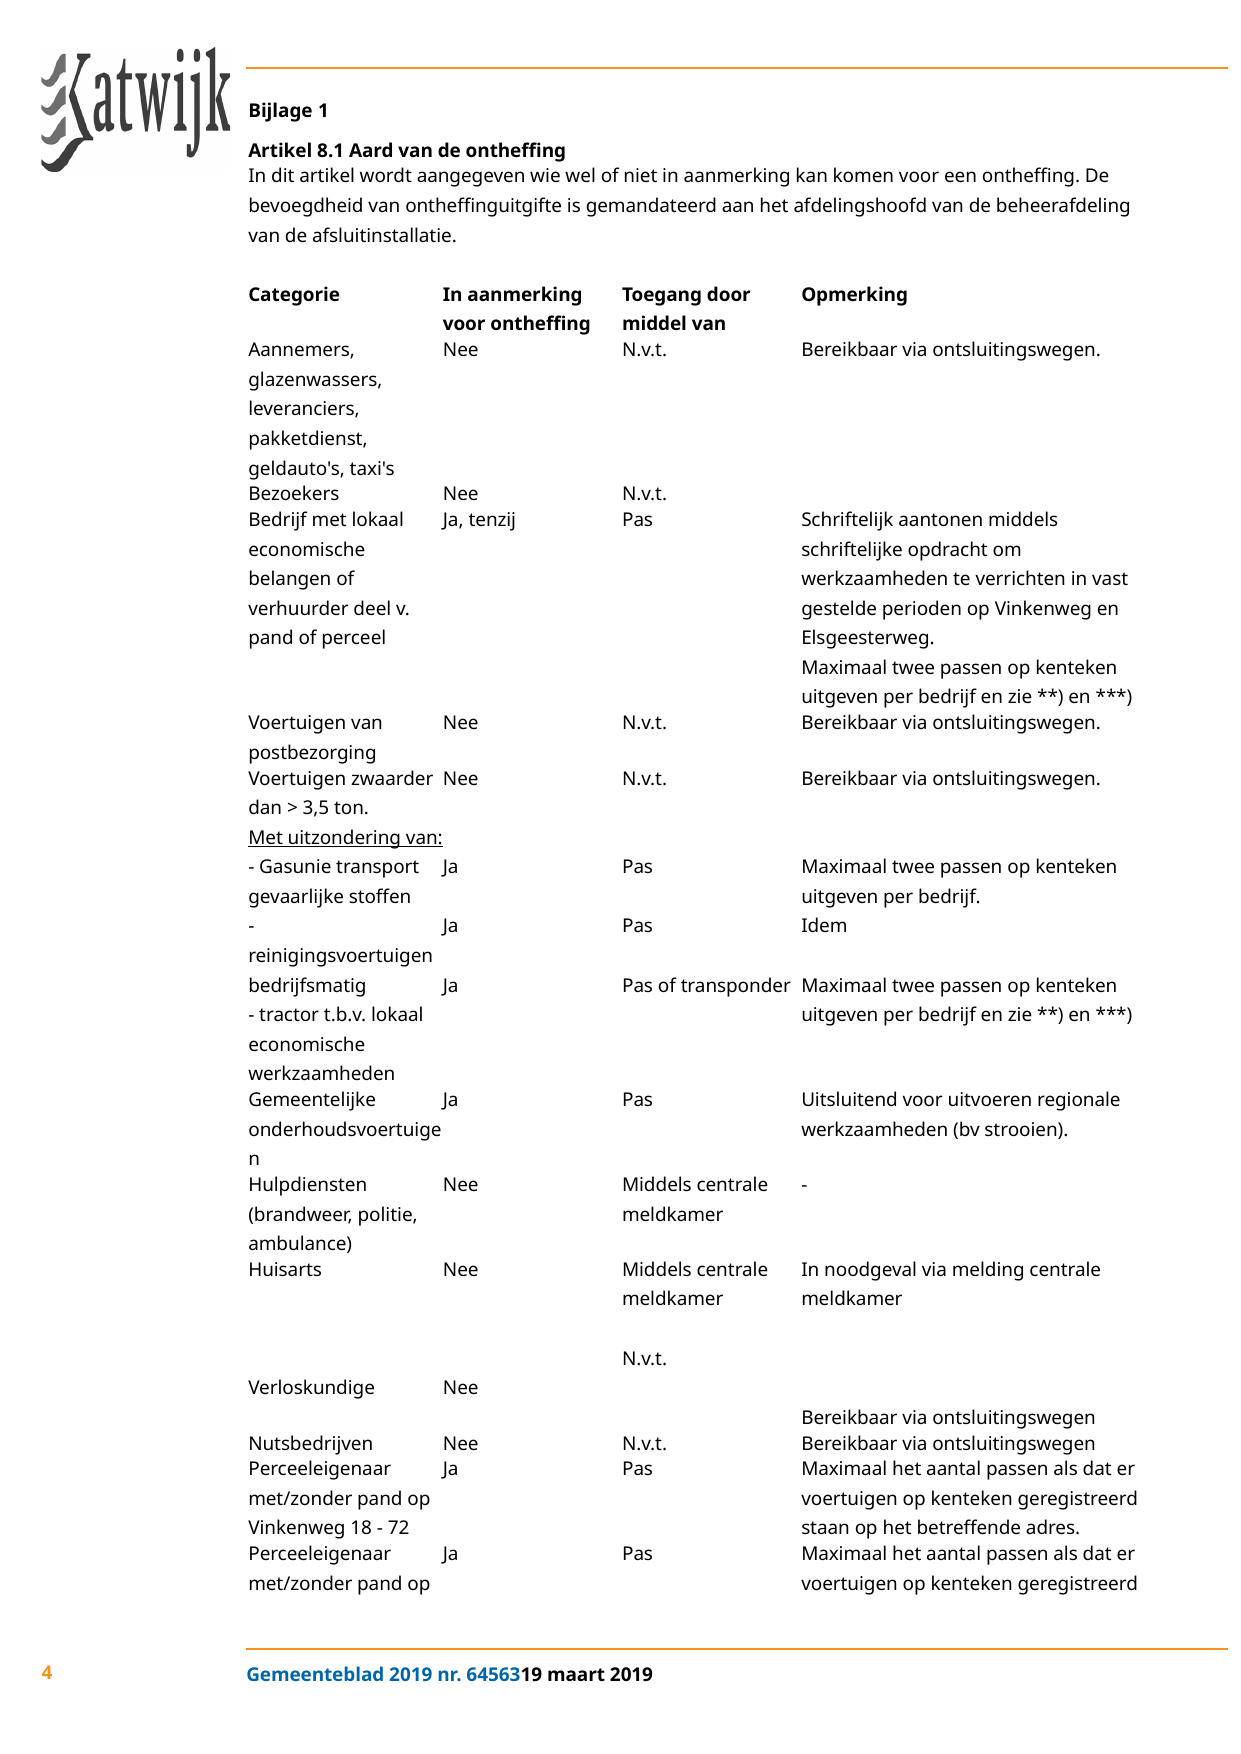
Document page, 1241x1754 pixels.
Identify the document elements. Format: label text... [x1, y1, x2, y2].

table_header Opmerking [801, 281, 1152, 336]
table_cell Middels centrale meldkamer [622, 1171, 801, 1256]
table_cell Ja [443, 1086, 622, 1171]
text In dit artikel wordt aangegeven wie wel of niet in aanmerking kan komen voor een ontheffing. De bevoegdheid van ontheffinguitgifte is gemandateerd aan het afdelingshoofd van de beheerafdeling van de afsluitinstallatie. [248, 163, 1152, 247]
table_cell Bereikbaar via ontsluitingswegen [801, 1430, 1152, 1455]
table_cell Perceeleigenaar met/zonder pand op [248, 1540, 443, 1596]
table_cell Ja [443, 1455, 622, 1540]
table_cell Nee Ja Ja Ja [443, 765, 622, 1086]
table_cell - [801, 1171, 1152, 1256]
table_cell Aannemers, glazenwassers, leveranciers, pakketdienst, geldauto's, taxi's [248, 336, 443, 480]
text Bijlage 1 [248, 95, 1152, 123]
table_cell Schriftelijk aantonen middels schriftelijke opdracht om werkzaamheden te verrichten in vast gestelde perioden op Vinkenweg en Elsgeesterweg. Maximaal twee passen op kenteken uitgeven per bedrijf en zie **) en ***) [801, 506, 1152, 709]
table_cell Perceeleigenaar met/zonder pand op Vinkenweg 18 - 72 [248, 1455, 443, 1540]
table_cell Voertuigen van postbezorging [248, 709, 443, 765]
table_header Categorie [248, 281, 443, 336]
table_cell Gemeentelijke onderhoudsvoertuigen [248, 1086, 443, 1171]
table_cell N.v.t. [622, 336, 801, 480]
table_cell Uitsluitend voor uitvoeren regionale werkzaamheden (bv strooien). [801, 1086, 1152, 1171]
table_cell Ja, tenzij [443, 506, 622, 709]
table_cell Pas [622, 1455, 801, 1540]
table_cell Bereikbaar via ontsluitingswegen. Maximaal twee passen op kenteken uitgeven per bedrijf. Idem Maximaal twee passen op kenteken uitgeven per bedrijf en zie **) en ***) [801, 765, 1152, 1086]
table_cell Bezoekers [248, 480, 443, 506]
table_cell Nee [443, 709, 622, 765]
table_cell Bedrijf met lokaal economische belangen of verhuurder deel v. pand of perceel [248, 506, 443, 709]
table_cell Pas [622, 506, 801, 709]
table_cell Nee [443, 336, 622, 480]
table_cell Nee [443, 480, 622, 506]
table_cell Bereikbaar via ontsluitingswegen. [801, 709, 1152, 765]
table_cell Ja [443, 1540, 622, 1596]
table_cell N.v.t. [622, 480, 801, 506]
table_cell Huisarts Verloskundige [248, 1256, 443, 1430]
table_cell Nee Nee [443, 1256, 622, 1430]
table_cell N.v.t. [622, 709, 801, 765]
table_header Toegang door middel van [622, 281, 801, 336]
table_cell Nee [443, 1171, 622, 1256]
table_cell Pas [622, 1540, 801, 1596]
table_cell Middels centrale meldkamer N.v.t. [622, 1256, 801, 1430]
table_cell In noodgeval via melding centrale meldkamer Bereikbaar via ontsluitingswegen [801, 1256, 1152, 1430]
table_cell Pas [622, 1086, 801, 1171]
table_cell Maximaal het aantal passen als dat er voertuigen op kenteken geregistreerd staan op het betreffende adres. [801, 1455, 1152, 1540]
table_cell N.v.t. Pas Pas Pas of transponder [622, 765, 801, 1086]
table_header In aanmerking voor ontheffing [443, 281, 622, 336]
picture [41, 47, 231, 172]
text Artikel 8.1 Aard van de ontheffing [248, 137, 1152, 163]
table_cell Maximaal het aantal passen als dat er voertuigen op kenteken geregistreerd [801, 1540, 1152, 1596]
table_cell Nee [443, 1430, 622, 1455]
table_cell Voertuigen zwaarder dan > 3,5 ton. Met uitzondering van: [248, 765, 443, 846]
table_cell Hulpdiensten (brandweer, politie, ambulance) [248, 1171, 443, 1256]
table_cell [801, 480, 1152, 506]
table_cell Nutsbedrijven [248, 1430, 443, 1455]
table_cell Bereikbaar via ontsluitingswegen. [801, 336, 1152, 480]
table_cell - Gasunie transport gevaarlijke stoffen - reinigingsvoertuigen bedrijfsmatig - tractor t.b.v. lokaal economische werkzaamheden [248, 847, 443, 1086]
table_cell N.v.t. [622, 1430, 801, 1455]
